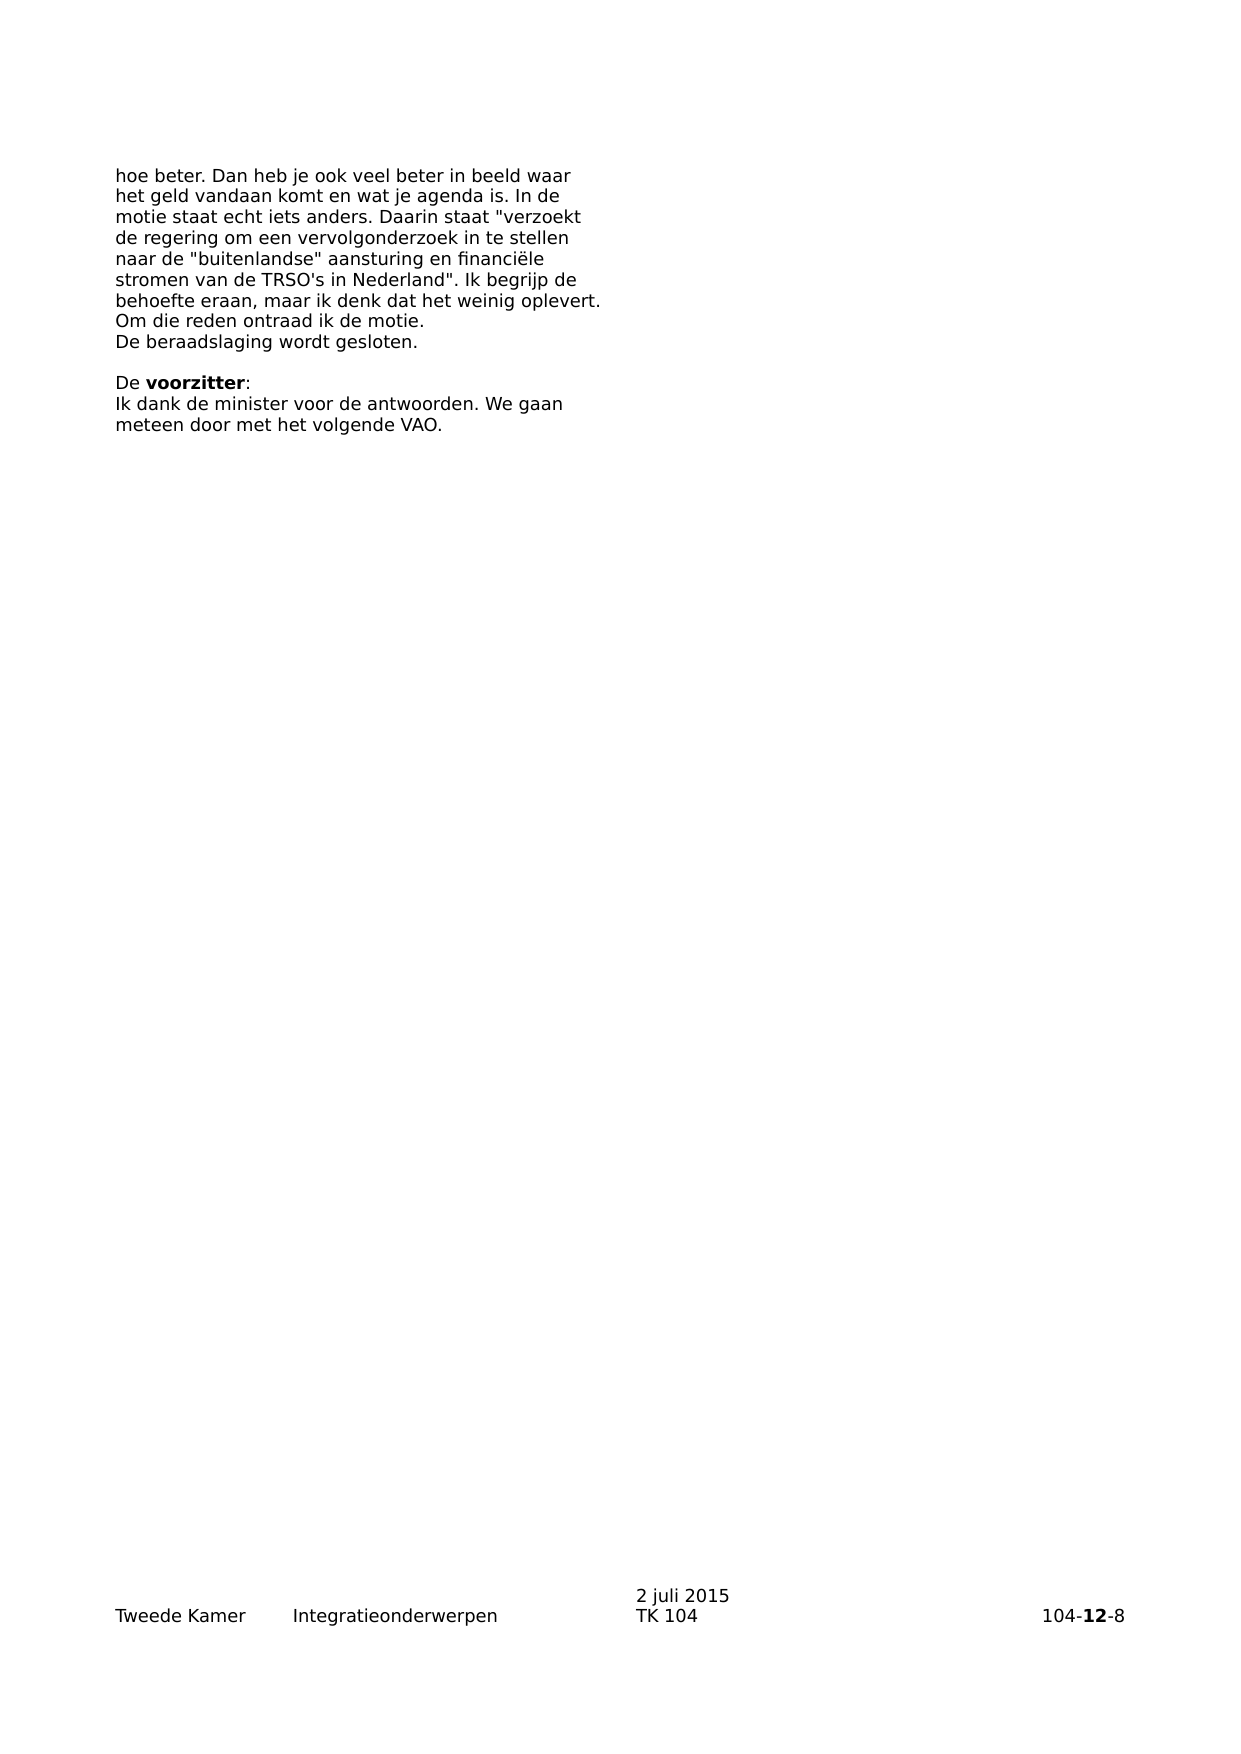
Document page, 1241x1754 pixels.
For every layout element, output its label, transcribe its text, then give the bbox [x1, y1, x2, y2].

text De voorzitter: [115, 373, 605, 393]
text De beraadslaging wordt gesloten. [115, 332, 605, 353]
text hoe beter. Dan heb je ook veel beter in beeld waar het geld vandaan komt en wat je agenda is. In de motie staat echt iets anders. Daarin staat "verzoekt de regering om een vervolgonderzoek in te stellen naar de "buitenlandse" aansturing en financiële stromen van de TRSO's in Nederland". Ik begrijp de behoefte eraan, maar ik denk dat het weinig oplevert. Om die reden ontraad ik de motie. [115, 165, 605, 332]
text Ik dank de minister voor de antwoorden. We gaan meteen door met het volgende VAO. [115, 393, 605, 435]
